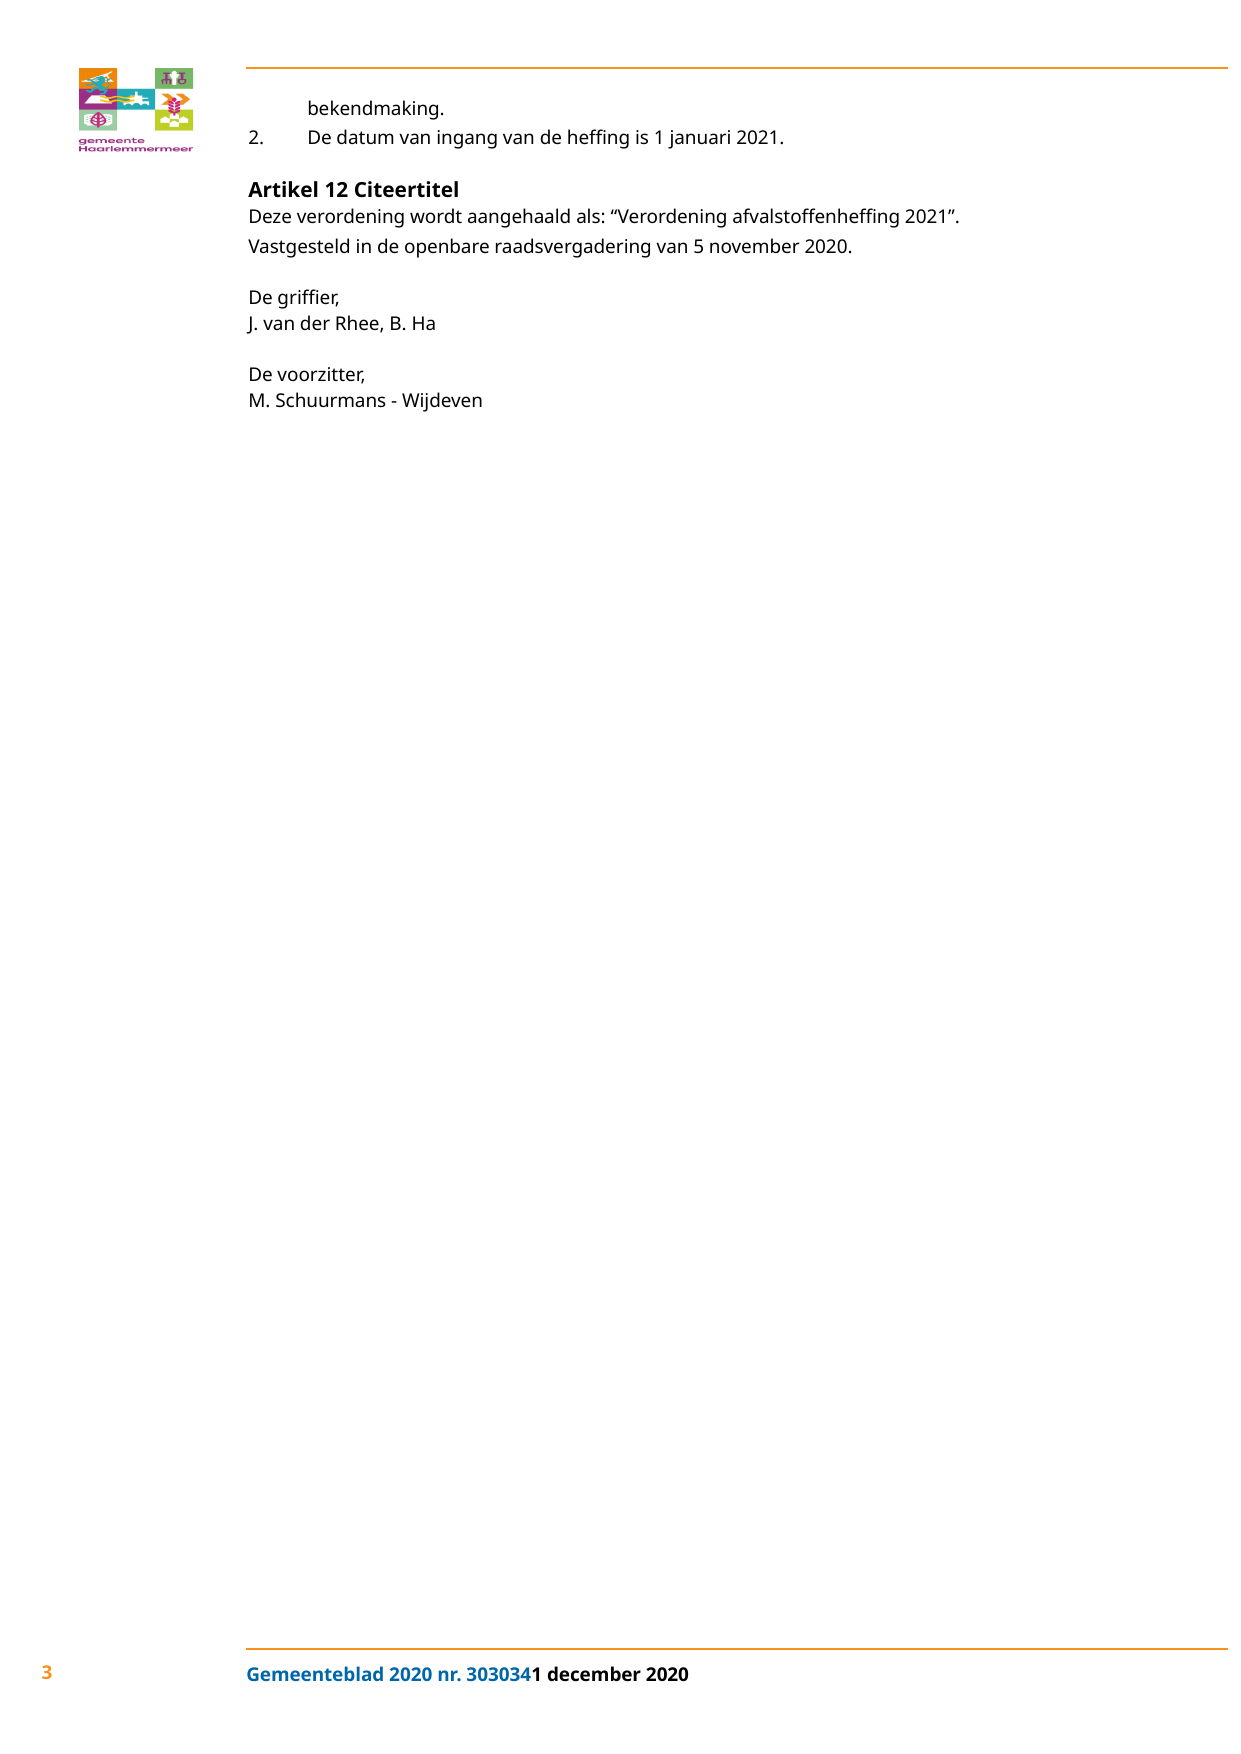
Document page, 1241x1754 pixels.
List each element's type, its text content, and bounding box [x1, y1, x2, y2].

text Artikel 12 Citeertitel [248, 175, 1152, 203]
text J. van der Rhee, B. Ha [248, 310, 1152, 336]
text Vastgesteld in de openbare raadsvergadering van 5 november 2020. [248, 233, 1152, 258]
text De voorzitter, [248, 361, 1152, 387]
text Deze verordening wordt aangehaald als: “Verordening afvalstoffenheffing 2021”. [248, 203, 1152, 229]
text De griffier, [248, 284, 1152, 310]
text M. Schuurmans - Wijdeven [248, 387, 1152, 413]
list De datum van ingang van de heffing is 1 januari 2021. [248, 124, 1152, 150]
picture [41, 47, 231, 172]
list bekendmaking. [248, 95, 1152, 121]
